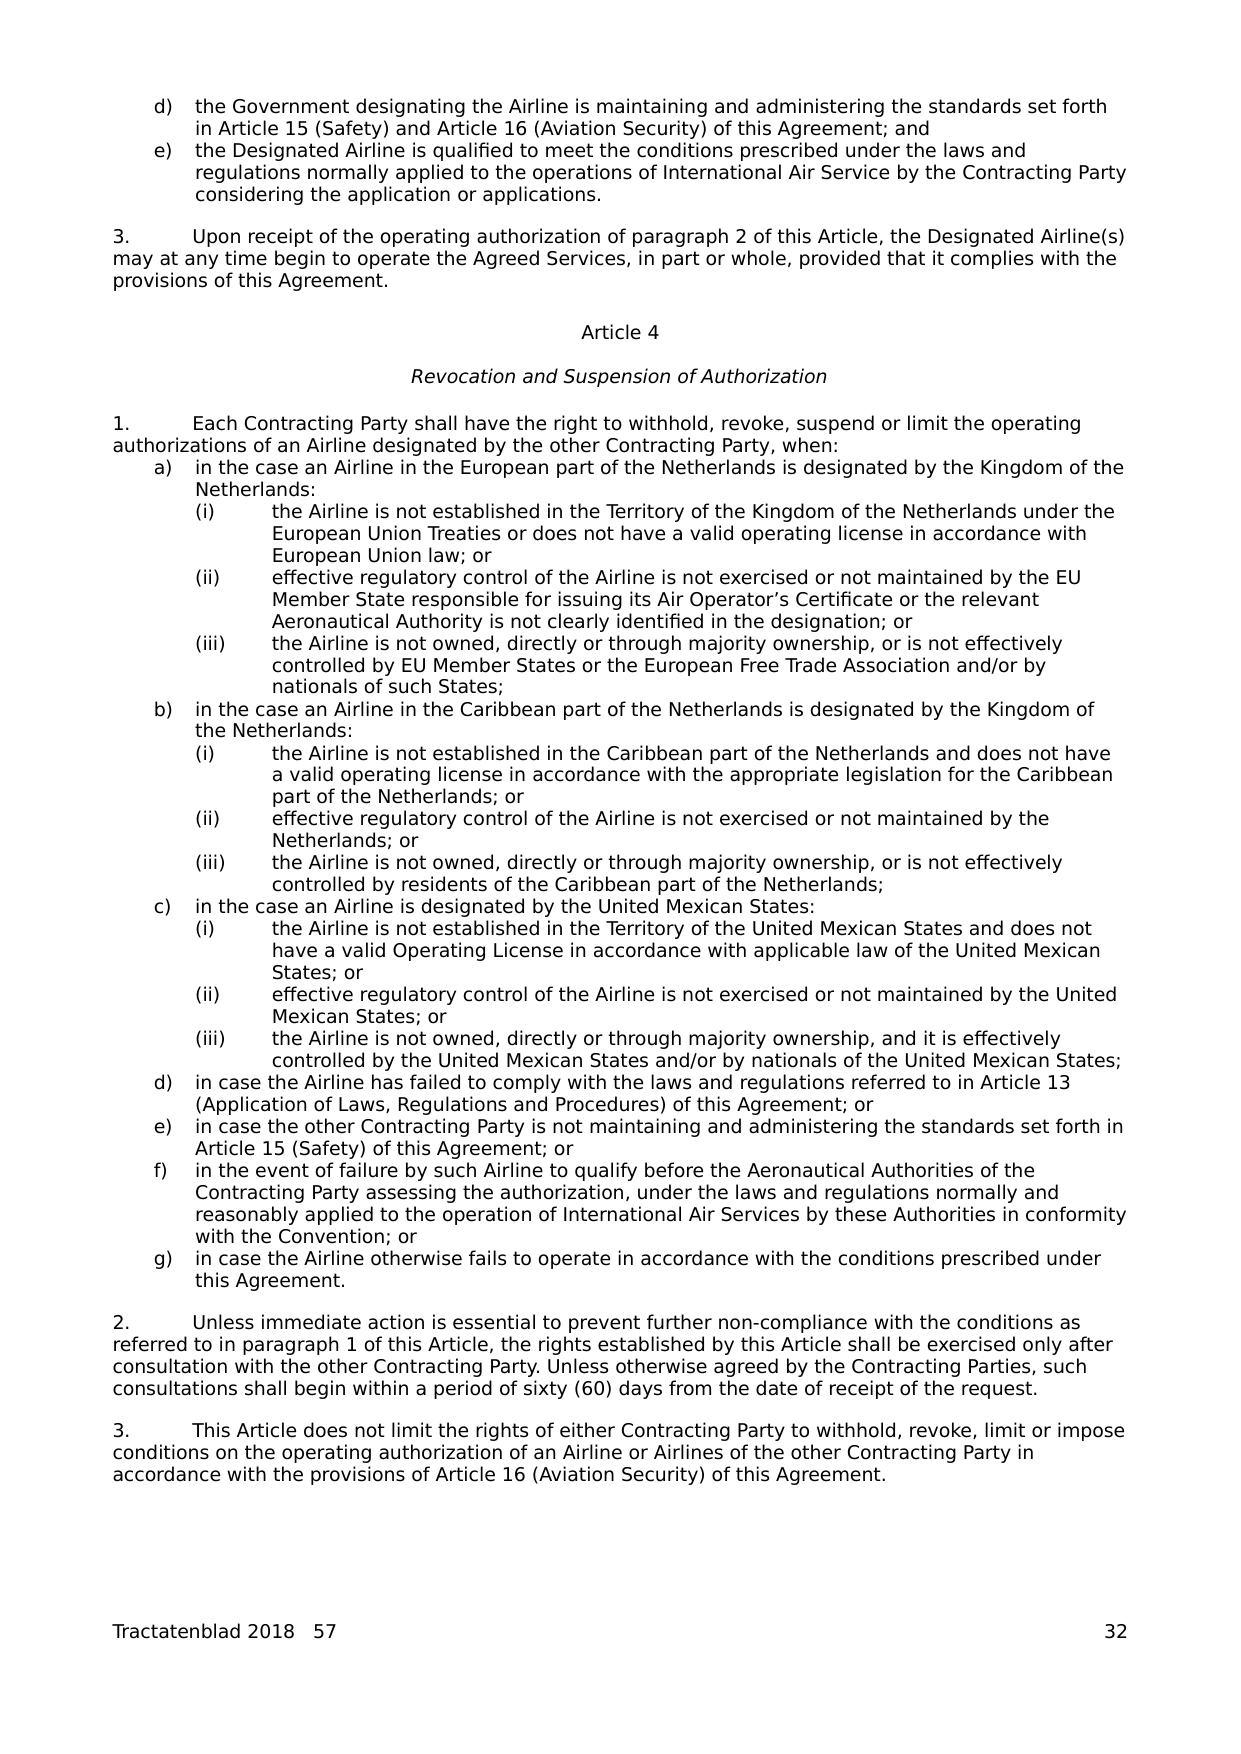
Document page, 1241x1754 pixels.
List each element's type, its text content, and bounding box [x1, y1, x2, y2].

text 2. Unless immediate action is essential to prevent further non-compliance with the conditions as referred to in paragraph 1 of this Article, the rights established by this Article shall be exercised only after consultation with the other Contracting Party. Unless otherwise agreed by the Contracting Parties, such consultations shall begin within a period of sixty (60) days from the date of receipt of the request. [112, 1312, 1128, 1400]
text b) in the case an Airline in the Caribbean part of the Netherlands is designated by the Kingdom of the Netherlands: [153, 698, 1128, 742]
text f) in the event of failure by such Airline to qualify before the Aeronautical Authorities of the Contracting Party assessing the authorization, under the laws and regulations normally and reasonably applied to the operation of International Air Services by these Authorities in conformity with the Convention; or [153, 1160, 1128, 1248]
text (i) the Airline is not established in the Caribbean part of the Netherlands and does not have a valid operating license in accordance with the appropriate legislation for the Caribbean part of the Netherlands; or [195, 742, 1128, 808]
text (ii) effective regulatory control of the Airline is not exercised or not maintained by the Netherlands; or [195, 808, 1128, 852]
text d) in case the Airline has failed to comply with the laws and regulations referred to in Article 13 (Application of Laws, Regulations and Procedures) of this Agreement; or [153, 1072, 1128, 1116]
text 3. Upon receipt of the operating authorization of paragraph 2 of this Article, the Designated Airline(s) may at any time begin to operate the Agreed Services, in part or whole, provided that it complies with the provisions of this Agreement. [112, 226, 1128, 292]
text e) in case the other Contracting Party is not maintaining and administering the standards set forth in Article 15 (Safety) of this Agreement; or [153, 1116, 1128, 1160]
text g) in case the Airline otherwise fails to operate in accordance with the conditions prescribed under this Agreement. [153, 1248, 1128, 1292]
text (iii) the Airline is not owned, directly or through majority ownership, or is not effectively controlled by residents of the Caribbean part of the Netherlands; [195, 852, 1128, 896]
text (i) the Airline is not established in the Territory of the United Mexican States and does not have a valid Operating License in accordance with applicable law of the United Mexican States; or [195, 918, 1128, 984]
text a) in the case an Airline in the European part of the Netherlands is designated by the Kingdom of the Netherlands: [153, 457, 1128, 501]
text (iii) the Airline is not owned, directly or through majority ownership, or is not effectively controlled by EU Member States or the European Free Trade Association and/or by nationals of such States; [195, 632, 1128, 698]
text 3. This Article does not limit the rights of either Contracting Party to withhold, revoke, limit or impose conditions on the operating authorization of an Airline or Airlines of the other Contracting Party in accordance with the provisions of Article 16 (Aviation Security) of this Agreement. [112, 1420, 1128, 1486]
text (iii) the Airline is not owned, directly or through majority ownership, and it is effectively controlled by the United Mexican States and/or by nationals of the United Mexican States; [195, 1028, 1128, 1072]
subtitle Article 4 Revocation and Suspension of Authorization [112, 322, 1128, 388]
text d) the Government designating the Airline is maintaining and administering the standards set forth in Article 15 (Safety) and Article 16 (Aviation Security) of this Agreement; and [153, 96, 1128, 140]
text e) the Designated Airline is qualified to meet the conditions prescribed under the laws and regulations normally applied to the operations of International Air Service by the Contracting Party considering the application or applications. [153, 140, 1128, 206]
text c) in the case an Airline is designated by the United Mexican States: [153, 896, 1128, 918]
text (ii) effective regulatory control of the Airline is not exercised or not maintained by the United Mexican States; or [195, 984, 1128, 1028]
text 1. Each Contracting Party shall have the right to withhold, revoke, suspend or limit the operating authorizations of an Airline designated by the other Contracting Party, when: [112, 413, 1128, 457]
text (i) the Airline is not established in the Territory of the Kingdom of the Netherlands under the European Union Treaties or does not have a valid operating license in accordance with European Union law; or [195, 501, 1128, 567]
text (ii) effective regulatory control of the Airline is not exercised or not maintained by the EU Member State responsible for issuing its Air Operator’s Certificate or the relevant Aeronautical Authority is not clearly identified in the designation; or [195, 567, 1128, 632]
